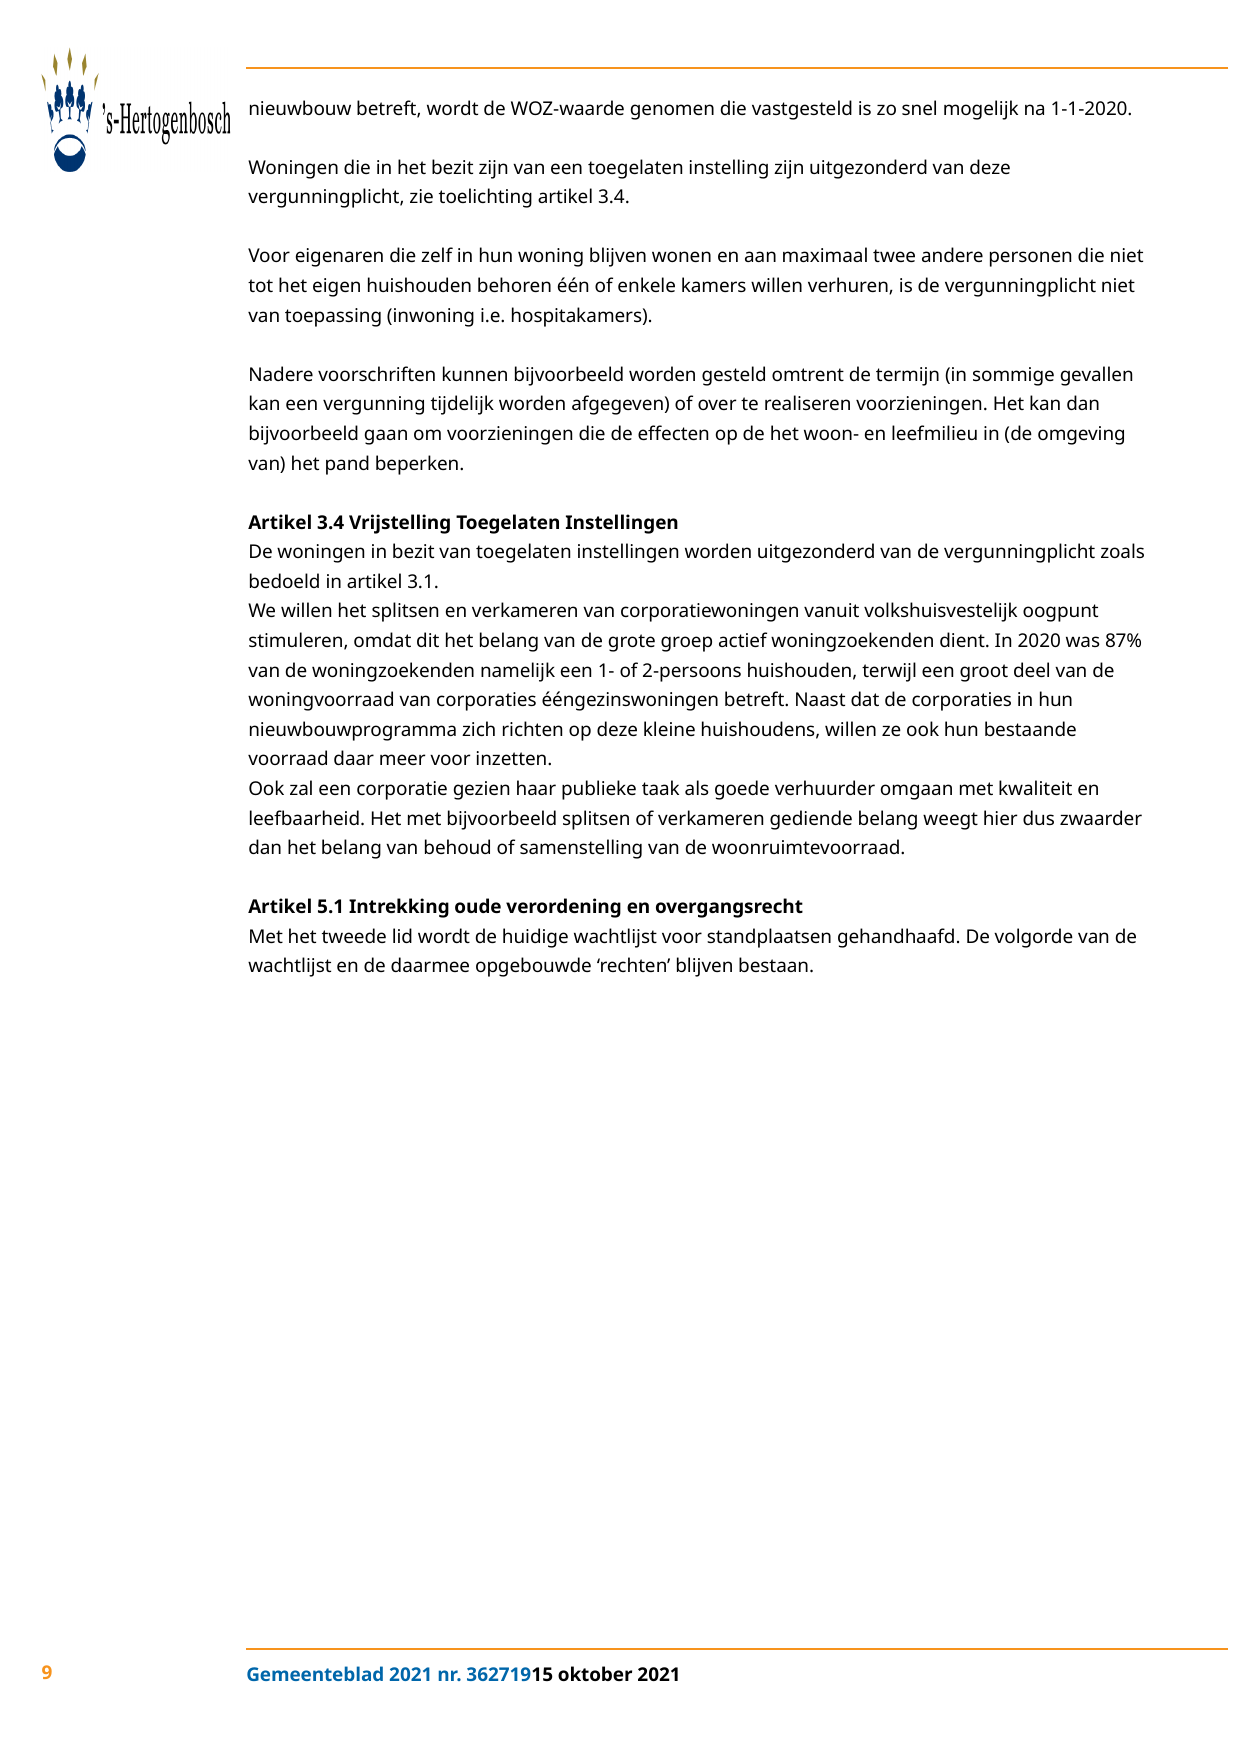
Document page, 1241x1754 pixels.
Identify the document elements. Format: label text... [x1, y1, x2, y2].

text Voor eigenaren die zelf in hun woning blijven wonen en aan maximaal twee andere personen die niet tot het eigen huishouden behoren één of enkele kamers willen verhuren, is de vergunningplicht niet van toepassing (inwoning i.e. hospitakamers). [248, 243, 1152, 328]
text Met het tweede lid wordt de huidige wachtlijst voor standplaatsen gehandhaafd. De volgorde van de wachtlijst en de daarmee opgebouwde ‘rechten’ blijven bestaan. [248, 923, 1152, 978]
text De woningen in bezit van toegelaten instellingen worden uitgezonderd van de vergunningplicht zoals bedoeld in artikel 3.1. [248, 538, 1152, 594]
picture [41, 47, 231, 172]
text nieuwbouw betreft, wordt de WOZ-waarde genomen die vastgesteld is zo snel mogelijk na 1-1-2020. [248, 95, 1152, 121]
text Nadere voorschriften kunnen bijvoorbeeld worden gesteld omtrent de termijn (in sommige gevallen kan een vergunning tijdelijk worden afgegeven) of over te realiseren voorzieningen. Het kan dan bijvoorbeeld gaan om voorzieningen die de effecten op de het woon- en leefmilieu in (de omgeving van) het pand beperken. [248, 361, 1152, 476]
text Artikel 3.4 Vrijstelling Toegelaten Instellingen [248, 509, 1152, 535]
text We willen het splitsen en verkameren van corporatiewoningen vanuit volkshuisvestelijk oogpunt stimuleren, omdat dit het belang van de grote groep actief woningzoekenden dient. In 2020 was 87% van de woningzoekenden namelijk een 1- of 2-persoons huishouden, terwijl een groot deel van de woningvoorraad van corporaties ééngezinswoningen betreft. Naast dat de corporaties in hun nieuwbouwprogramma zich richten op deze kleine huishoudens, willen ze ook hun bestaande voorraad daar meer voor inzetten. [248, 598, 1152, 771]
text Artikel 5.1 Intrekking oude verordening en overgangsrecht [248, 893, 1152, 919]
text Woningen die in het bezit zijn van een toegelaten instelling zijn uitgezonderd van deze vergunningplicht, zie toelichting artikel 3.4. [248, 154, 1152, 209]
text Ook zal een corporatie gezien haar publieke taak als goede verhuurder omgaan met kwaliteit en leefbaarheid. Het met bijvoorbeeld splitsen of verkameren gediende belang weegt hier dus zwaarder dan het belang van behoud of samenstelling van de woonruimtevoorraad. [248, 775, 1152, 860]
